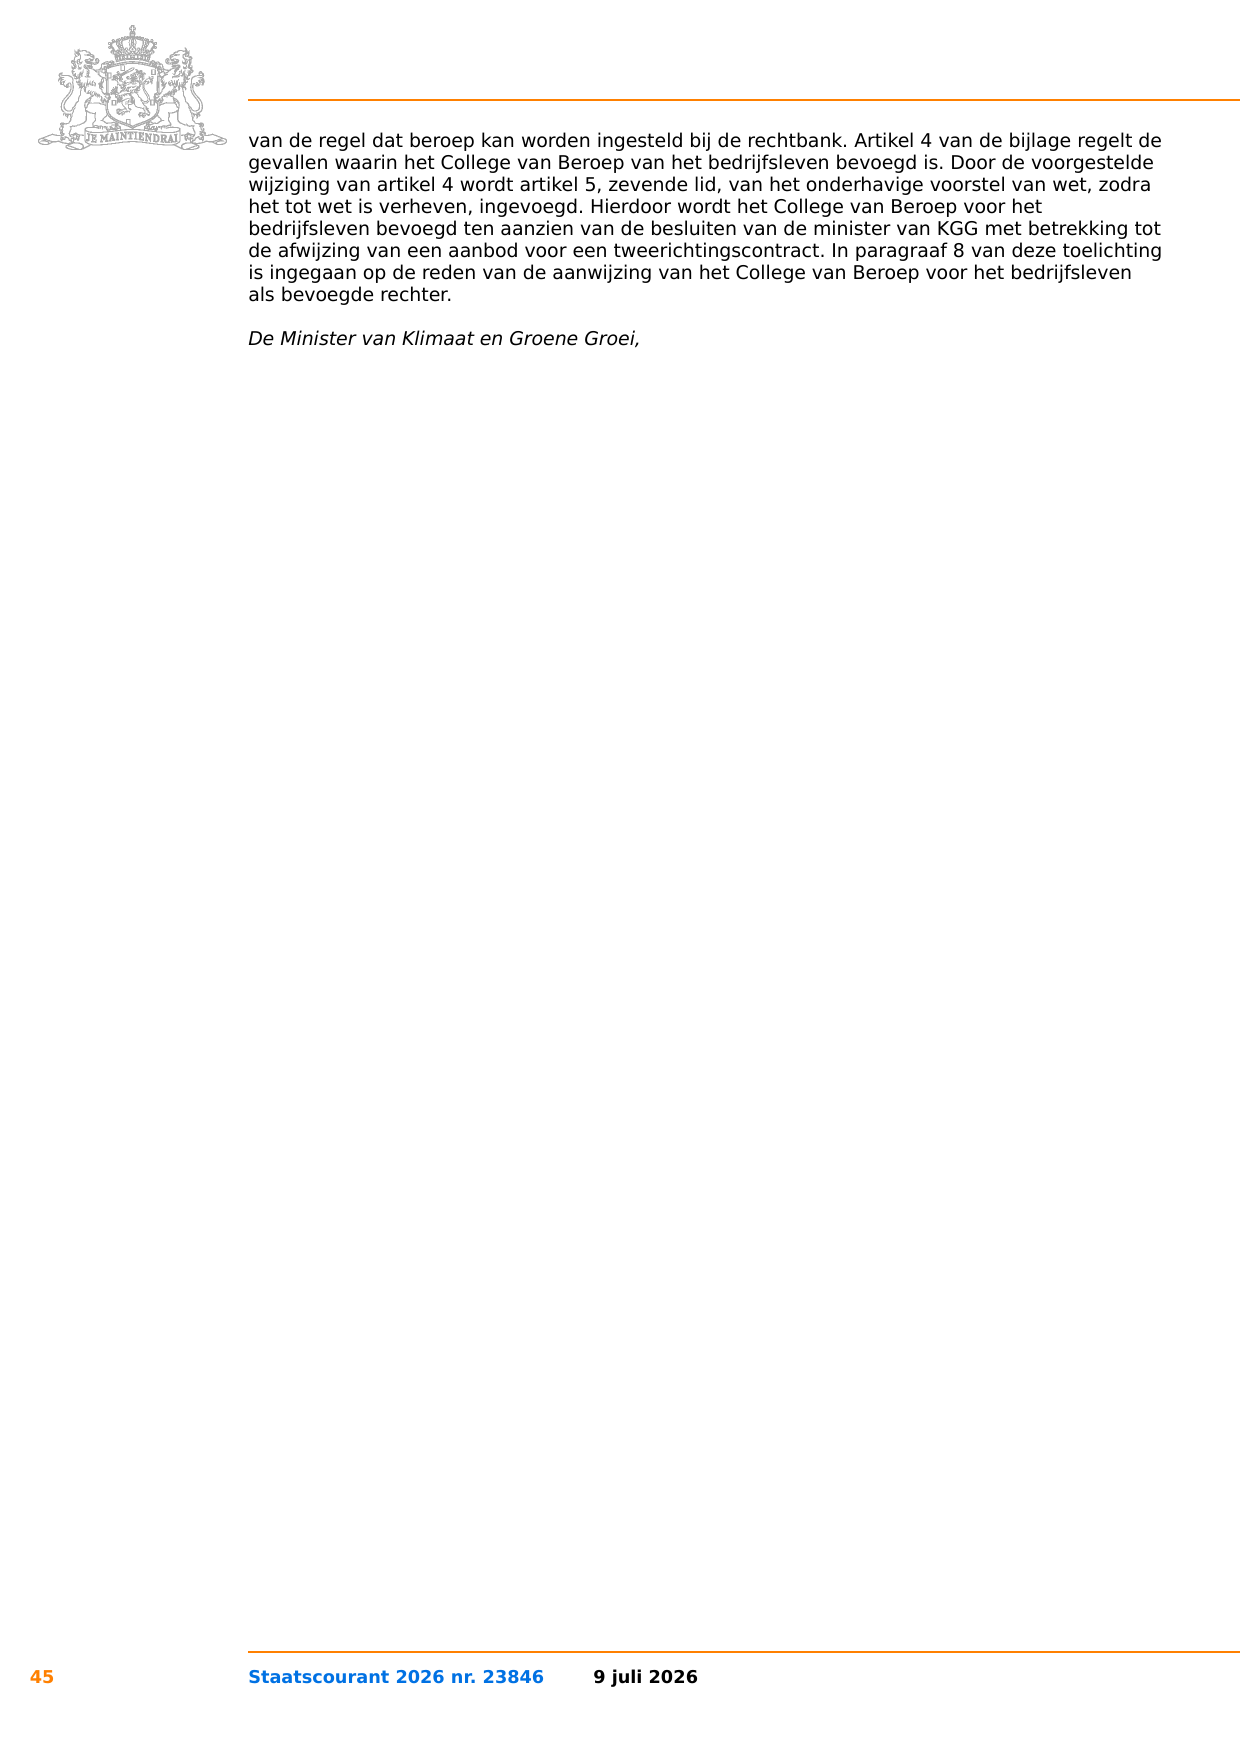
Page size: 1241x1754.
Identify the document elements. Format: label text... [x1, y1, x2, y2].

text van de regel dat beroep kan worden ingesteld bij de rechtbank. Artikel 4 van de bijlage regelt de gevallen waarin het College van Beroep van het bedrijfsleven bevoegd is. Door de voorgestelde wijziging van artikel 4 wordt artikel 5, zevende lid, van het onderhavige voorstel van wet, zodra het tot wet is verheven, ingevoegd. Hierdoor wordt het College van Beroep voor het bedrijfsleven bevoegd ten aanzien van de besluiten van de minister van KGG met betrekking tot de afwijzing van een aanbod voor een tweerichtingscontract. In paragraaf 8 van deze toelichting is ingegaan op de reden van de aanwijzing van het College van Beroep voor het bedrijfsleven als bevoegde rechter. [248, 130, 1163, 306]
text De Minister van Klimaat en Groene Groei, [248, 328, 1163, 349]
picture [38, 25, 227, 150]
